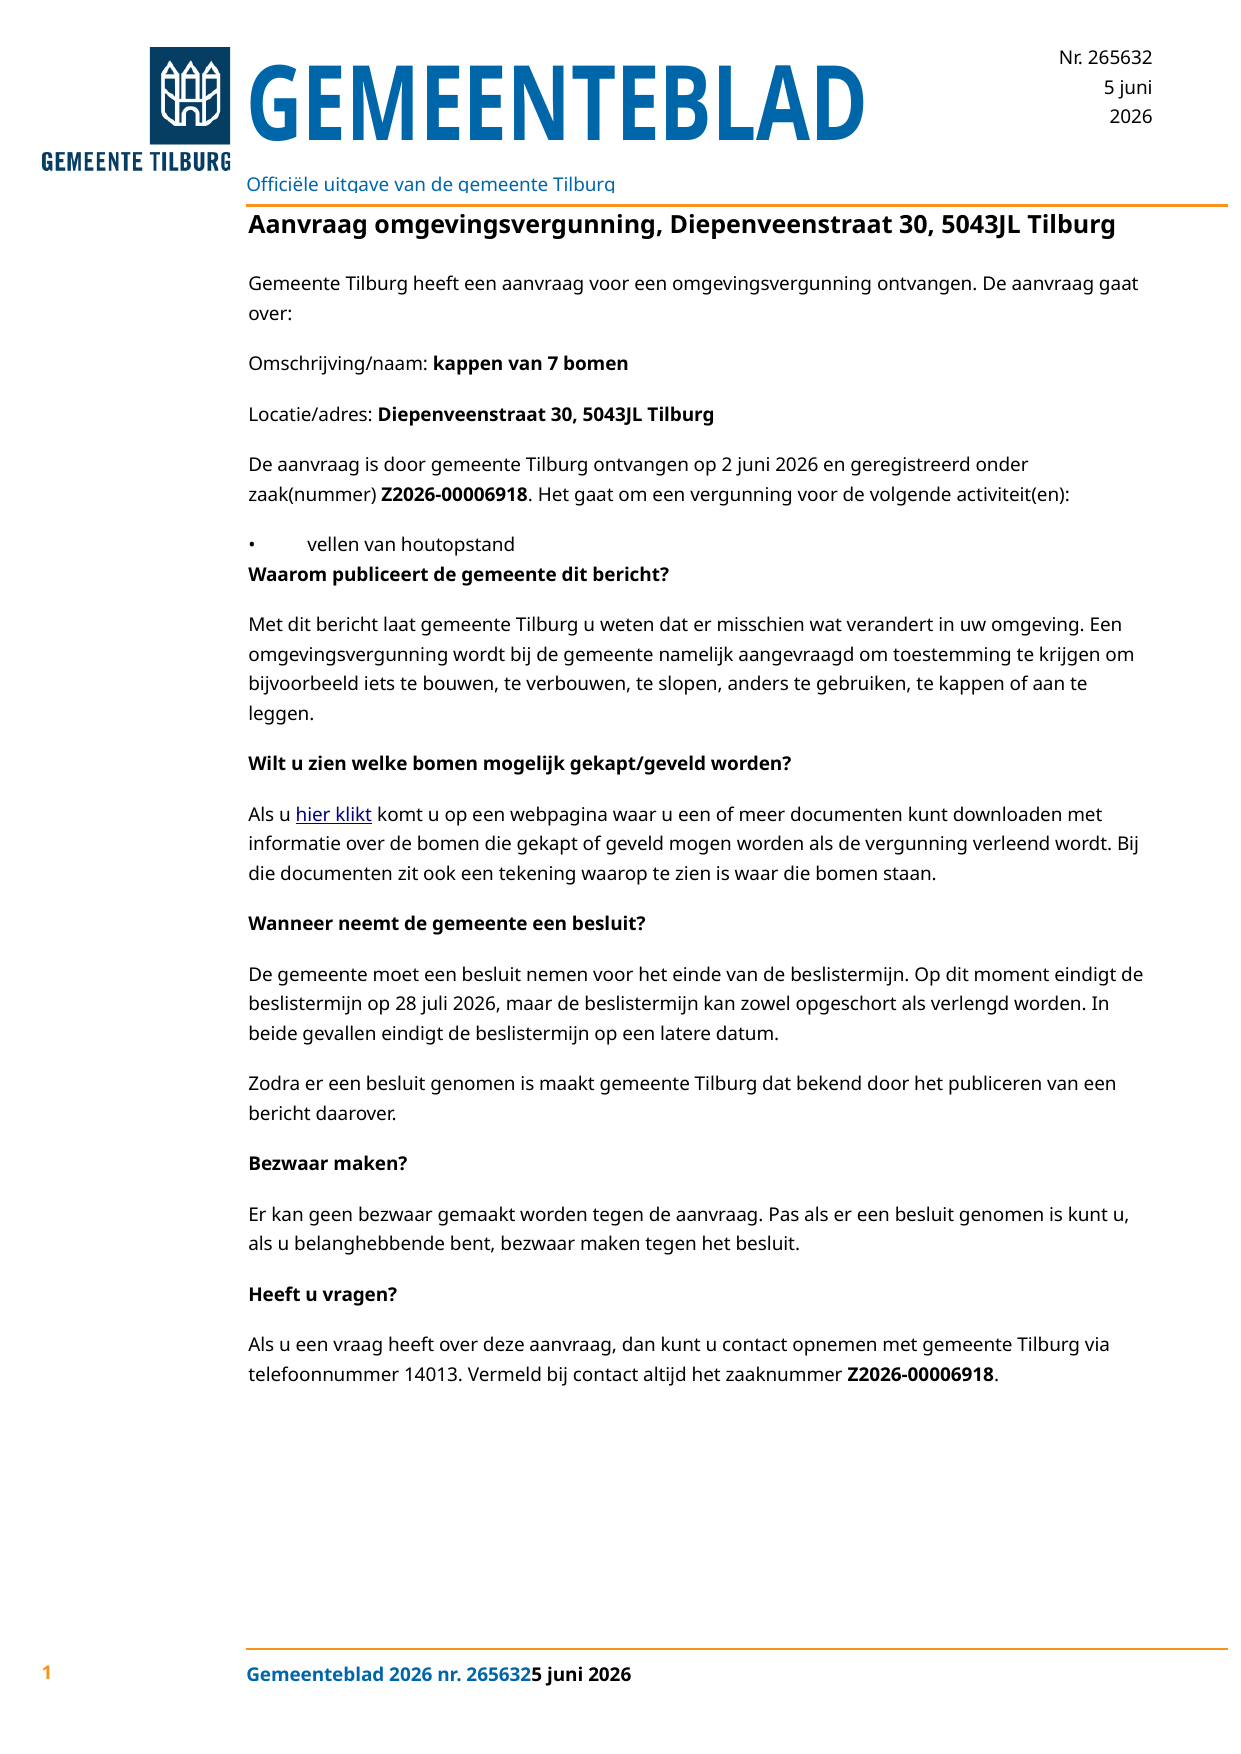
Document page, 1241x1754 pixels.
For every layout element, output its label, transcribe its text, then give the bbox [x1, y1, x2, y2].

text Gemeente Tilburg heeft een aanvraag voor een omgevingsvergunning ontvangen. De aanvraag gaat over: [248, 270, 1152, 326]
text Heeft u vragen? [248, 1281, 1152, 1306]
text Aanvraag omgevingsvergunning, Diepenveenstraat 30, 5043JL Tilburg [248, 207, 1152, 241]
text Wanneer neemt de gemeente een besluit? [248, 910, 1152, 936]
text Waarom publiceert de gemeente dit bericht? [248, 561, 1152, 586]
picture [41, 47, 231, 172]
text Als u hier klikt komt u op een webpagina waar u een of meer documenten kunt downloaden met informatie over de bomen die gekapt of geveld mogen worden als de vergunning verleend wordt. Bij die documenten zit ook een tekening waarop te zien is waar die bomen staan. [248, 801, 1152, 886]
text Wilt u zien welke bomen mogelijk gekapt/geveld worden? [248, 750, 1152, 776]
text Er kan geen bezwaar gemaakt worden tegen de aanvraag. Pas als er een besluit genomen is kunt u, als u belanghebbende bent, bezwaar maken tegen het besluit. [248, 1201, 1152, 1256]
list vellen van houtopstand [248, 531, 1152, 557]
text De aanvraag is door gemeente Tilburg ontvangen op 2 juni 2026 en geregistreerd onder zaak(nummer) Z2026-00006918. Het gaat om een vergunning voor de volgende activiteit(en): [248, 451, 1152, 506]
text Locatie/adres: Diepenveenstraat 30, 5043JL Tilburg [248, 401, 1152, 426]
text De gemeente moet een besluit nemen voor het einde van de beslistermijn. Op dit moment eindigt de beslistermijn op 28 juli 2026, maar de beslistermijn kan zowel opgeschort als verlengd worden. In beide gevallen eindigt de beslistermijn op een latere datum. [248, 961, 1152, 1046]
text Met dit bericht laat gemeente Tilburg u weten dat er misschien wat verandert in uw omgeving. Een omgevingsvergunning wordt bij de gemeente namelijk aangevraagd om toestemming te krijgen om bijvoorbeeld iets te bouwen, te verbouwen, te slopen, anders te gebruiken, te kappen of aan te leggen. [248, 611, 1152, 726]
text Als u een vraag heeft over deze aanvraag, dan kunt u contact opnemen met gemeente Tilburg via telefoonnummer 14013. Vermeld bij contact altijd het zaaknummer Z2026-00006918. [248, 1331, 1152, 1386]
text Bezwaar maken? [248, 1150, 1152, 1176]
text Omschrijving/naam: kappen van 7 bomen [248, 350, 1152, 376]
text Zodra er een besluit genomen is maakt gemeente Tilburg dat bekend door het publiceren van een bericht daarover. [248, 1070, 1152, 1126]
